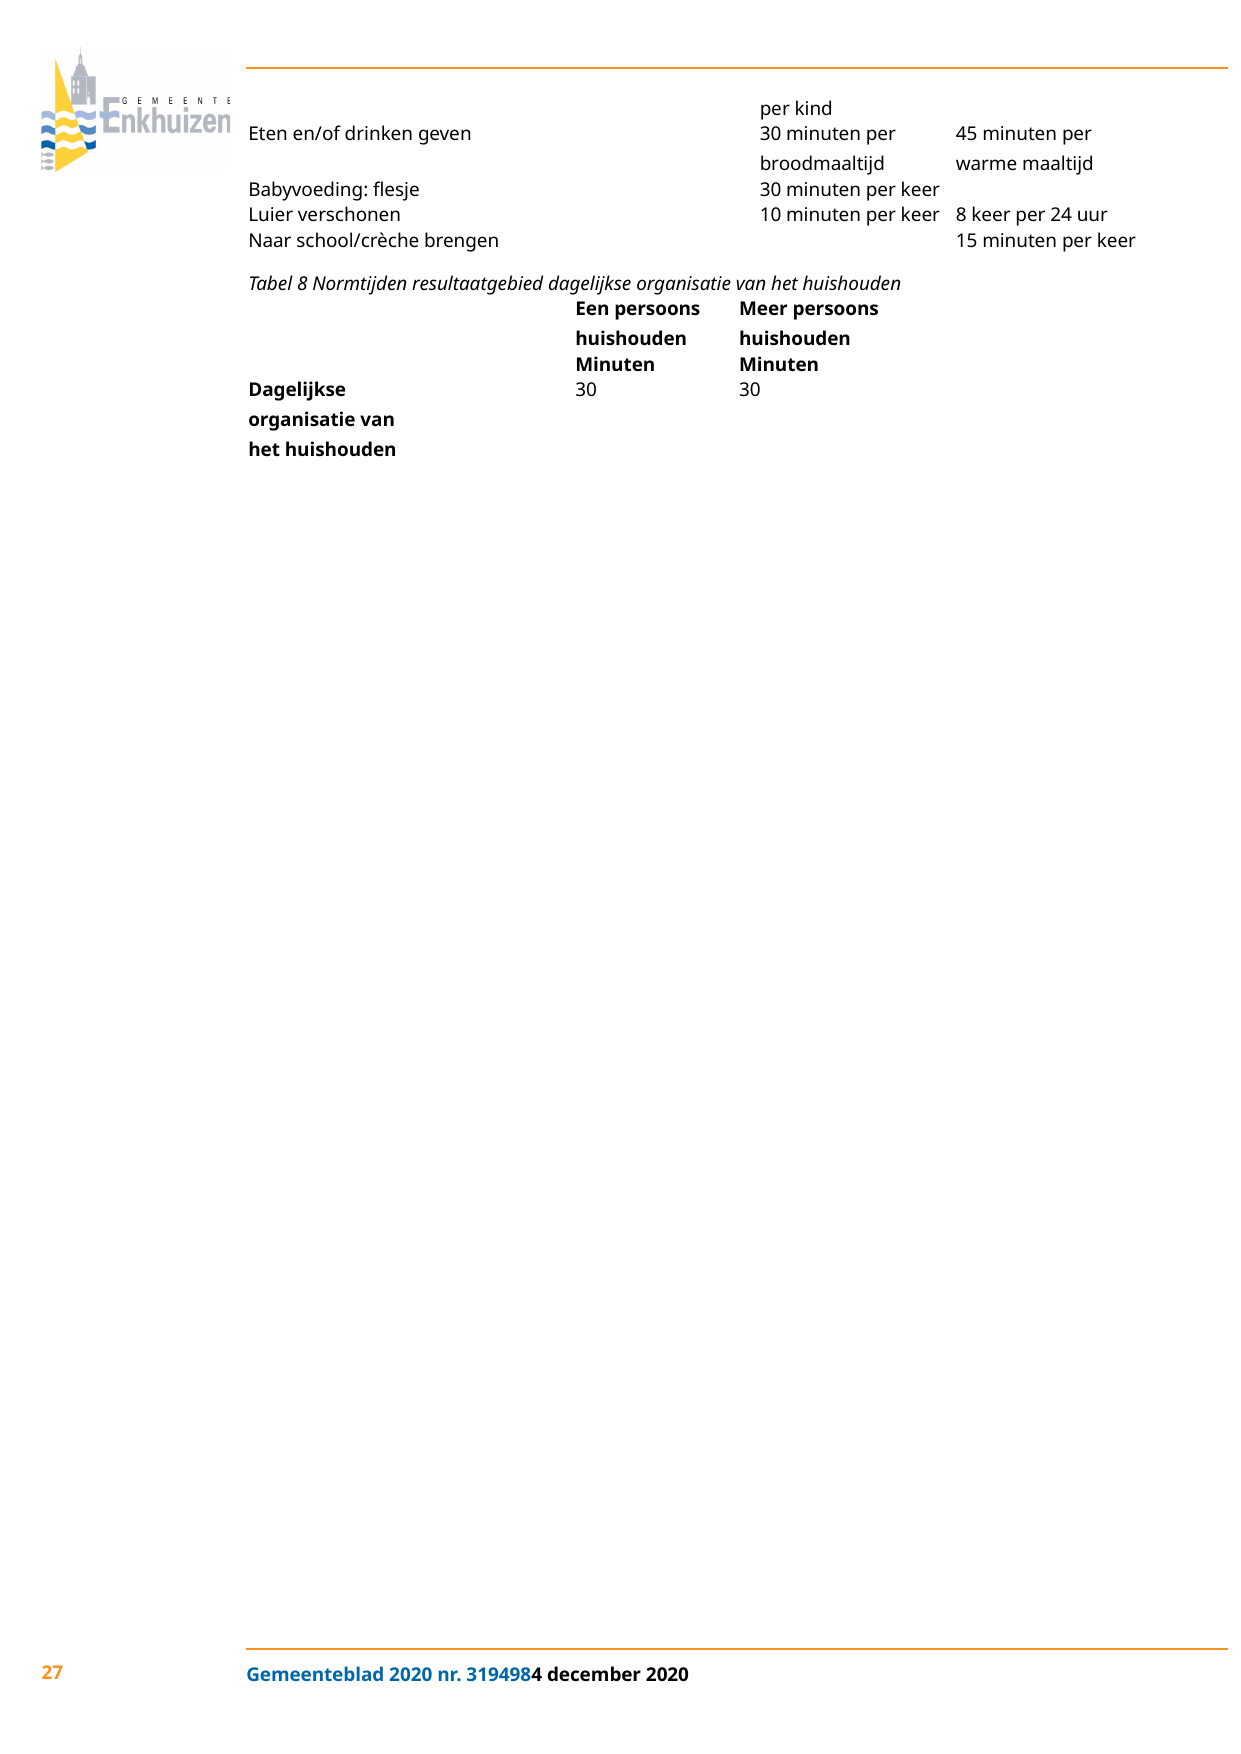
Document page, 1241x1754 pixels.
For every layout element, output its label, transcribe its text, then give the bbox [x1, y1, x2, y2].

table_cell Eten en/of drinken geven [248, 121, 759, 176]
table_cell Luier verschonen [248, 202, 759, 227]
table_cell [412, 377, 575, 462]
text Tabel 8 Normtijden resultaatgebied dagelijkse organisatie van het huishouden [248, 270, 1152, 296]
table_cell [903, 351, 1152, 377]
table_cell 30 minuten per broodmaaltijd [760, 121, 956, 176]
table_cell [956, 176, 1152, 202]
table_cell Minuten [575, 351, 739, 377]
table_header [903, 296, 1152, 351]
table_cell [760, 227, 956, 253]
table_header [248, 296, 412, 351]
table_cell [248, 351, 412, 377]
table_cell 30 [575, 377, 739, 462]
picture [41, 47, 231, 172]
table_cell Dagelijkse organisatie van het huishouden [248, 377, 412, 462]
table_cell Minuten [739, 351, 902, 377]
table_cell 45 minuten per warme maaltijd [956, 121, 1152, 176]
table_cell 30 minuten per keer [760, 176, 956, 202]
table_header [412, 296, 575, 351]
table_cell [956, 95, 1152, 121]
table_header Een persoons huishouden [575, 296, 739, 351]
table_cell per kind [760, 95, 956, 121]
table_cell Babyvoeding: flesje [248, 176, 759, 202]
table_cell [248, 95, 759, 121]
table_cell Naar school/crèche brengen [248, 227, 759, 253]
table_cell 15 minuten per keer [956, 227, 1152, 253]
table_cell 8 keer per 24 uur [956, 202, 1152, 227]
table_cell 10 minuten per keer [760, 202, 956, 227]
table_cell [903, 377, 1152, 462]
table_header Meer persoons huishouden [739, 296, 902, 351]
table_cell [412, 351, 575, 377]
table_cell 30 [739, 377, 902, 462]
